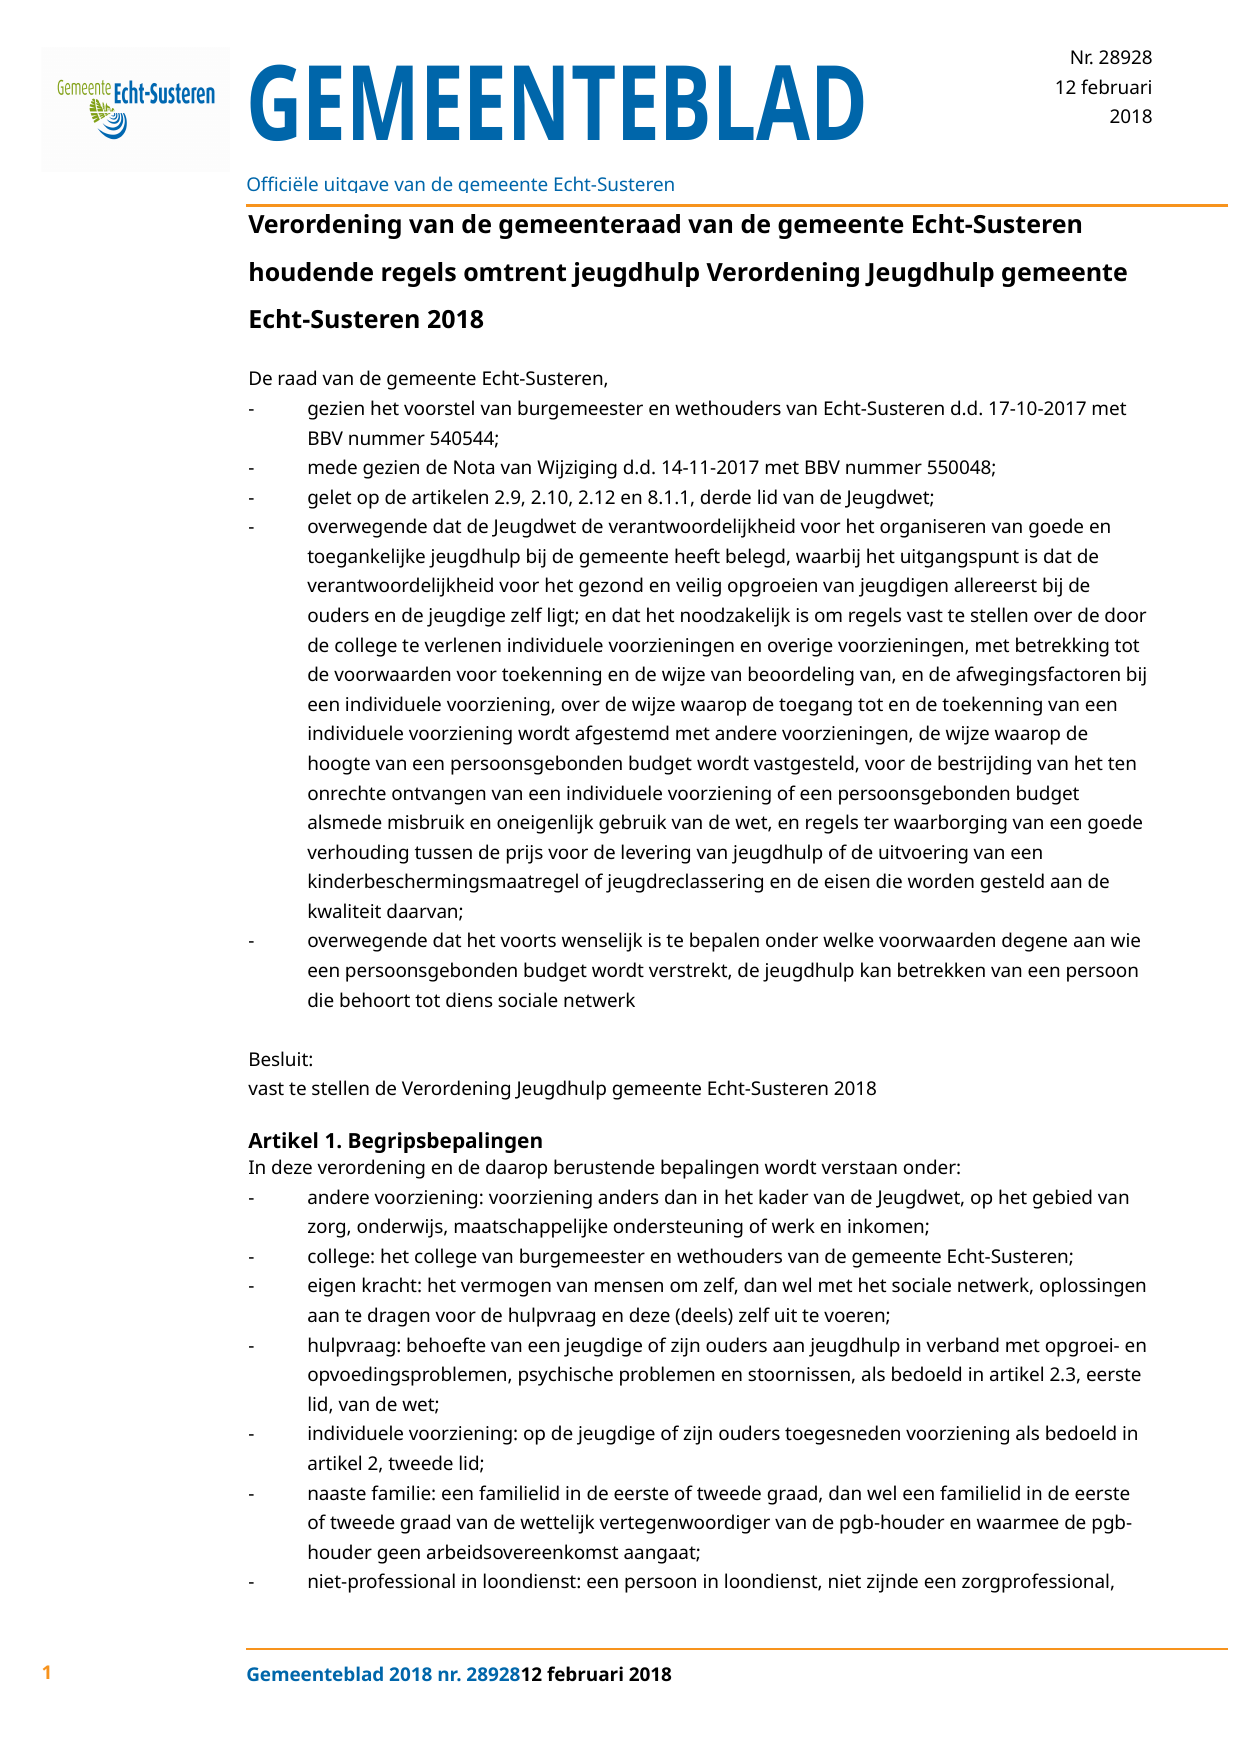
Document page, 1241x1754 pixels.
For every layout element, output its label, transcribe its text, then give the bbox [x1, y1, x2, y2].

list overwegende dat de Jeugdwet de verantwoordelijkheid voor het organiseren van goede en toegankelijke jeugdhulp bij de gemeente heeft belegd, waarbij het uitgangspunt is dat de verantwoordelijkheid voor het gezond en veilig opgroeien van jeugdigen allereerst bij de ouders en de jeugdige zelf ligt; en dat het noodzakelijk is om regels vast te stellen over de door de college te verlenen individuele voorzieningen en overige voorzieningen, met betrekking tot de voorwaarden voor toekenning en de wijze van beoordeling van, en de afwegingsfactoren bij een individuele voorziening, over de wijze waarop de toegang tot en de toekenning van een individuele voorziening wordt afgestemd met andere voorzieningen, de wijze waarop de hoogte van een persoonsgebonden budget wordt vastgesteld, voor de bestrijding van het ten onrechte ontvangen van een individuele voorziening of een persoonsgebonden budget alsmede misbruik en oneigenlijk gebruik van de wet, en regels ter waarborging van een goede verhouding tussen de prijs voor de levering van jeugdhulp of de uitvoering van een kinderbeschermingsmaatregel of jeugdreclassering en de eisen die worden gesteld aan de kwaliteit daarvan; [248, 513, 1152, 924]
text In deze verordening en de daarop berustende bepalingen wordt verstaan onder: [248, 1154, 1152, 1180]
list gelet op de artikelen 2.9, 2.10, 2.12 en 8.1.1, derde lid van de Jeugdwet; [248, 484, 1152, 509]
list mede gezien de Nota van Wijziging d.d. 14-11-2017 met BBV nummer 550048; [248, 454, 1152, 480]
list college: het college van burgemeester en wethouders van de gemeente Echt-Susteren; [248, 1243, 1152, 1269]
list hulpvraag: behoefte van een jeugdige of zijn ouders aan jeugdhulp in verband met opgroei- en opvoedingsproblemen, psychische problemen en stoornissen, als bedoeld in artikel 2.3, eerste lid, van de wet; [248, 1332, 1152, 1417]
text De raad van de gemeente Echt-Susteren, [248, 366, 1152, 391]
picture [41, 47, 231, 172]
text Artikel 1. Begripsbepalingen [248, 1126, 1152, 1154]
list gezien het voorstel van burgemeester en wethouders van Echt-Susteren d.d. 17-10-2017 met BBV nummer 540544; [248, 395, 1152, 450]
list eigen kracht: het vermogen van mensen om zelf, dan wel met het sociale netwerk, oplossingen aan te dragen voor de hulpvraag en deze (deels) zelf uit te voeren; [248, 1273, 1152, 1328]
list andere voorziening: voorziening anders dan in het kader van de Jeugdwet, op het gebied van zorg, onderwijs, maatschappelijke ondersteuning of werk en inkomen; [248, 1184, 1152, 1239]
list individuele voorziening: op de jeugdige of zijn ouders toegesneden voorziening als bedoeld in artikel 2, tweede lid; [248, 1421, 1152, 1476]
text Besluit: [248, 1046, 1152, 1072]
list naaste familie: een familielid in de eerste of tweede graad, dan wel een familielid in de eerste of tweede graad van de wettelijk vertegenwoordiger van de pgb-houder en waarmee de pgb-houder geen arbeidsovereenkomst aangaat; [248, 1480, 1152, 1565]
list niet-professional in loondienst: een persoon in loondienst, niet zijnde een zorgprofessional, [248, 1568, 1152, 1594]
text vast te stellen de Verordening Jeugdhulp gemeente Echt-Susteren 2018 [248, 1076, 1152, 1101]
list overwegende dat het voorts wenselijk is te bepalen onder welke voorwaarden degene aan wie een persoonsgebonden budget wordt verstrekt, de jeugdhulp kan betrekken van een persoon die behoort tot diens sociale netwerk [248, 928, 1152, 1012]
text Verordening van de gemeenteraad van de gemeente Echt-Susteren houdende regels omtrent jeugdhulp Verordening Jeugdhulp gemeente Echt-Susteren 2018 [248, 207, 1152, 336]
